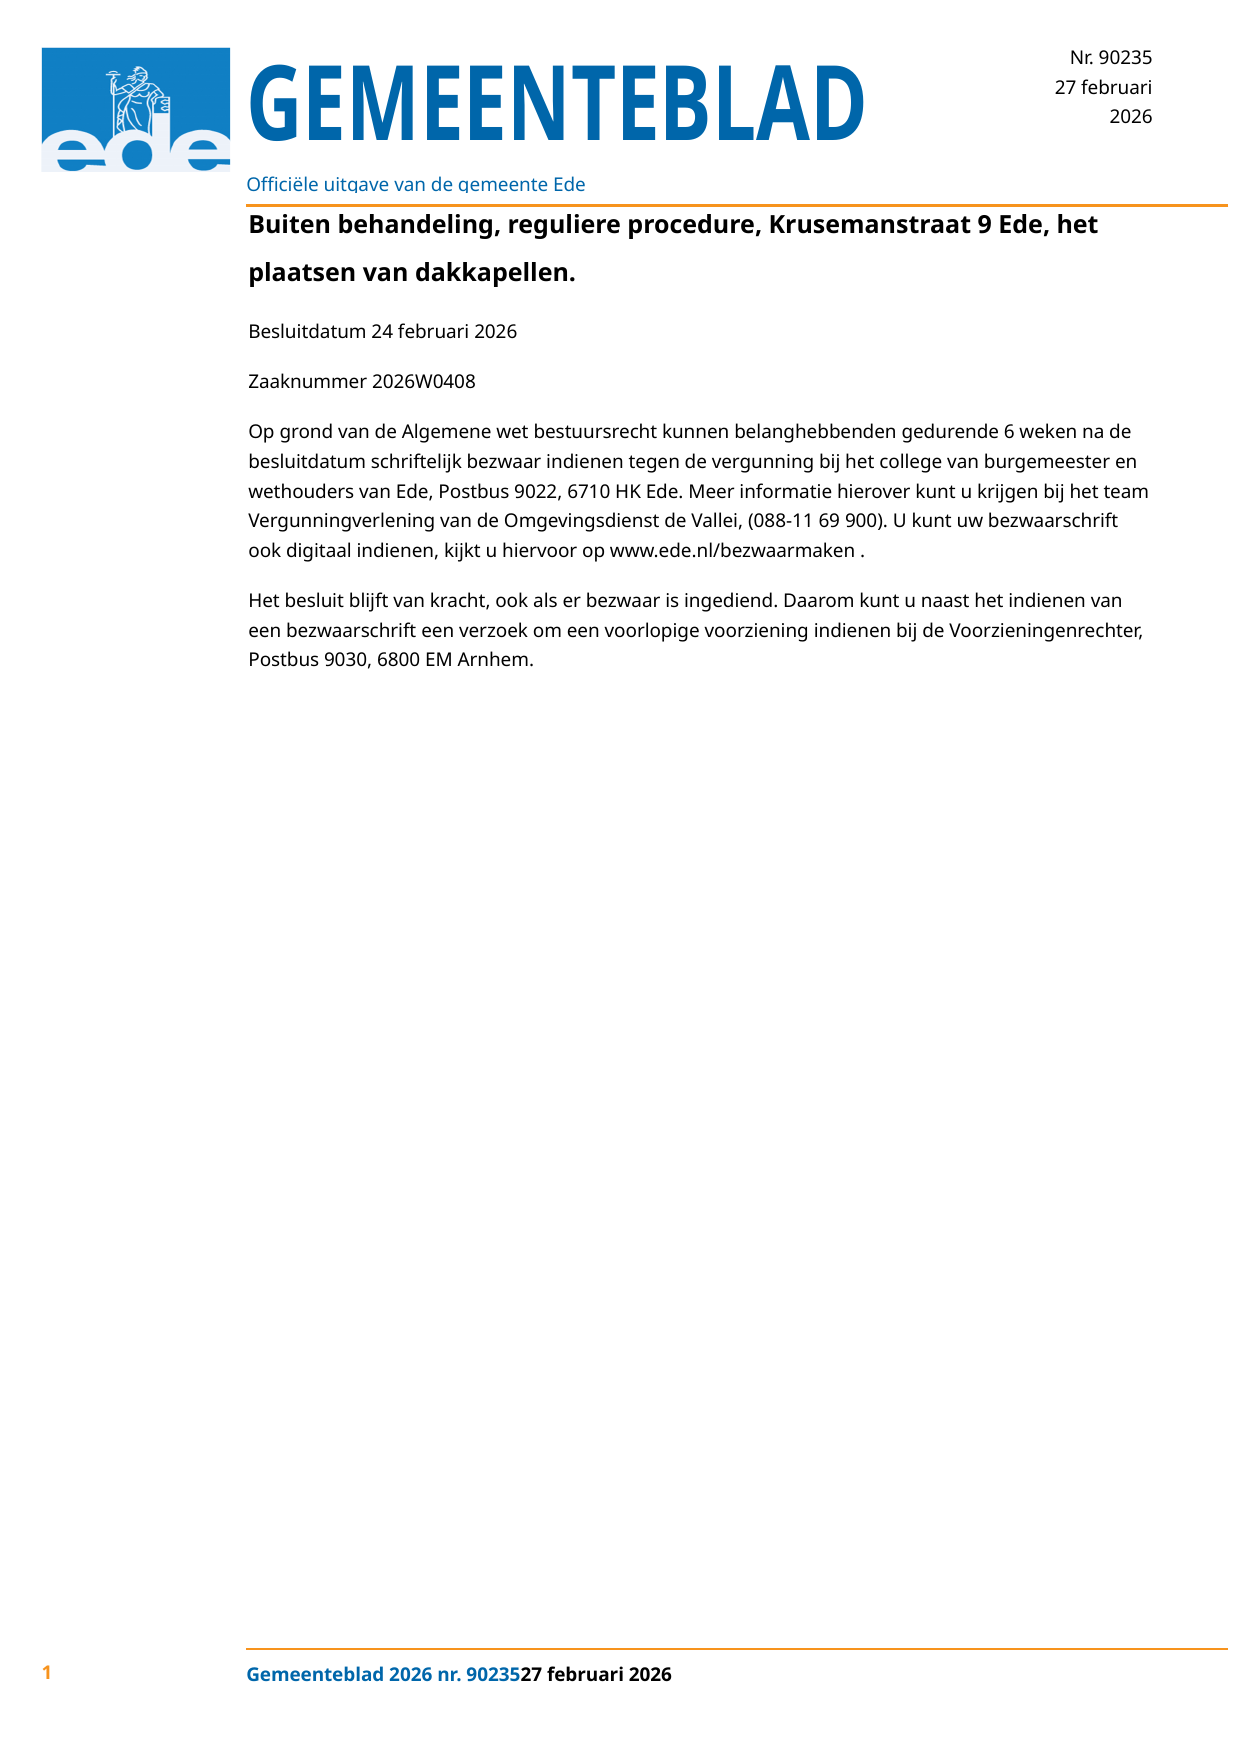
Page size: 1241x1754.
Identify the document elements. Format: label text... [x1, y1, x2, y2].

text Het besluit blijft van kracht, ook als er bezwaar is ingediend. Daarom kunt u naast het indienen van een bezwaarschrift een verzoek om een voorlopige voorziening indienen bij de Voorzieningenrechter, Postbus 9030, 6800 EM Arnhem. [248, 587, 1152, 672]
text Besluitdatum 24 februari 2026 [248, 318, 1152, 344]
text Op grond van de Algemene wet bestuursrecht kunnen belanghebbenden gedurende 6 weken na de besluitdatum schriftelijk bezwaar indienen tegen de vergunning bij het college van burgemeester en wethouders van Ede, Postbus 9022, 6710 HK Ede. Meer informatie hierover kunt u krijgen bij het team Vergunningverlening van de Omgevingsdienst de Vallei, (088-11 69 900). U kunt uw bezwaarschrift ook digitaal indienen, kijkt u hiervoor op www.ede.nl/bezwaarmaken . [248, 419, 1152, 563]
text Buiten behandeling, reguliere procedure, Krusemanstraat 9 Ede, het plaatsen van dakkapellen. [248, 207, 1152, 288]
text Zaaknummer 2026W0408 [248, 368, 1152, 394]
picture [41, 47, 231, 172]
